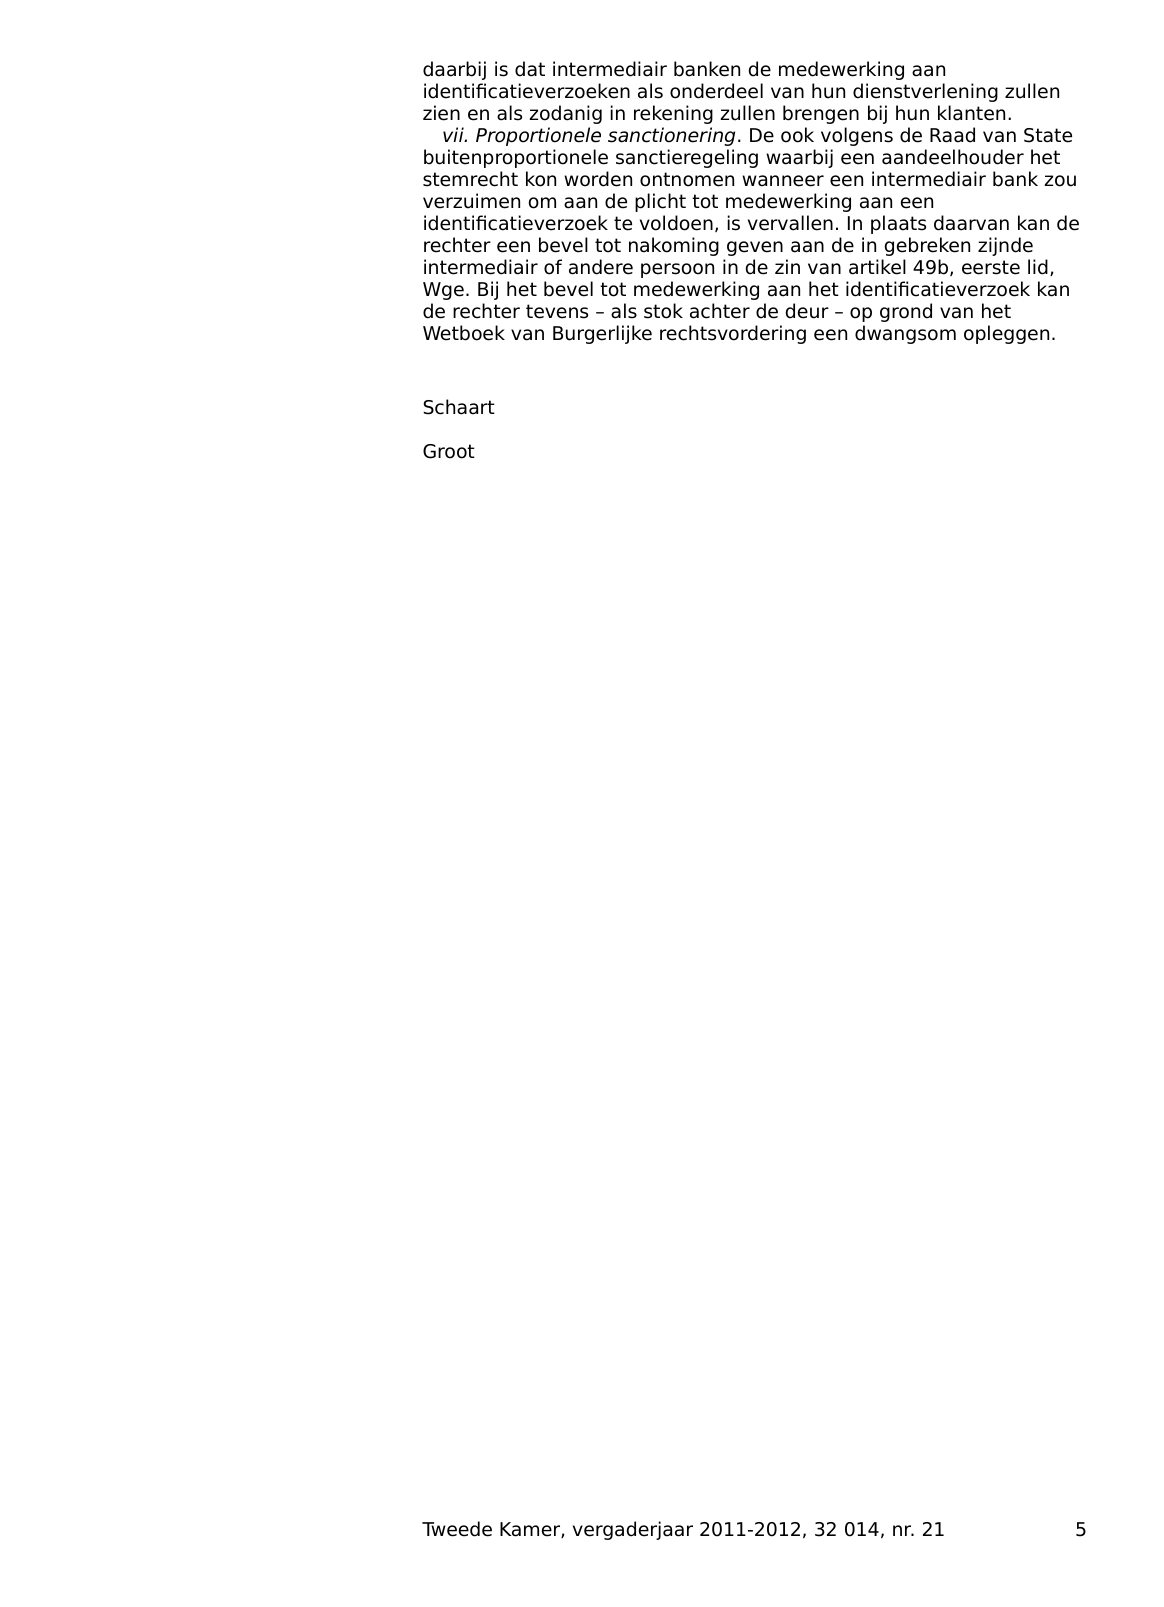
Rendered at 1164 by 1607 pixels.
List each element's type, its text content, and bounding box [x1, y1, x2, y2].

text daarbij is dat intermediair banken de medewerking aan identificatieverzoeken als onderdeel van hun dienstverlening zullen zien en als zodanig in rekening zullen brengen bij hun klanten. [422, 59, 1087, 125]
text Schaart Groot [422, 375, 1087, 463]
text vii. Proportionele sanctionering. De ook volgens de Raad van State buitenproportionele sanctieregeling waarbij een aandeelhouder het stemrecht kon worden ontnomen wanneer een intermediair bank zou verzuimen om aan de plicht tot medewerking aan een identificatieverzoek te voldoen, is vervallen. In plaats daarvan kan de rechter een bevel tot nakoming geven aan de in gebreken zijnde intermediair of andere persoon in de zin van artikel 49b, eerste lid, Wge. Bij het bevel tot medewerking aan het identificatieverzoek kan de rechter tevens – als stok achter de deur – op grond van het Wetboek van Burgerlijke rechtsvordering een dwangsom opleggen. [422, 125, 1087, 345]
